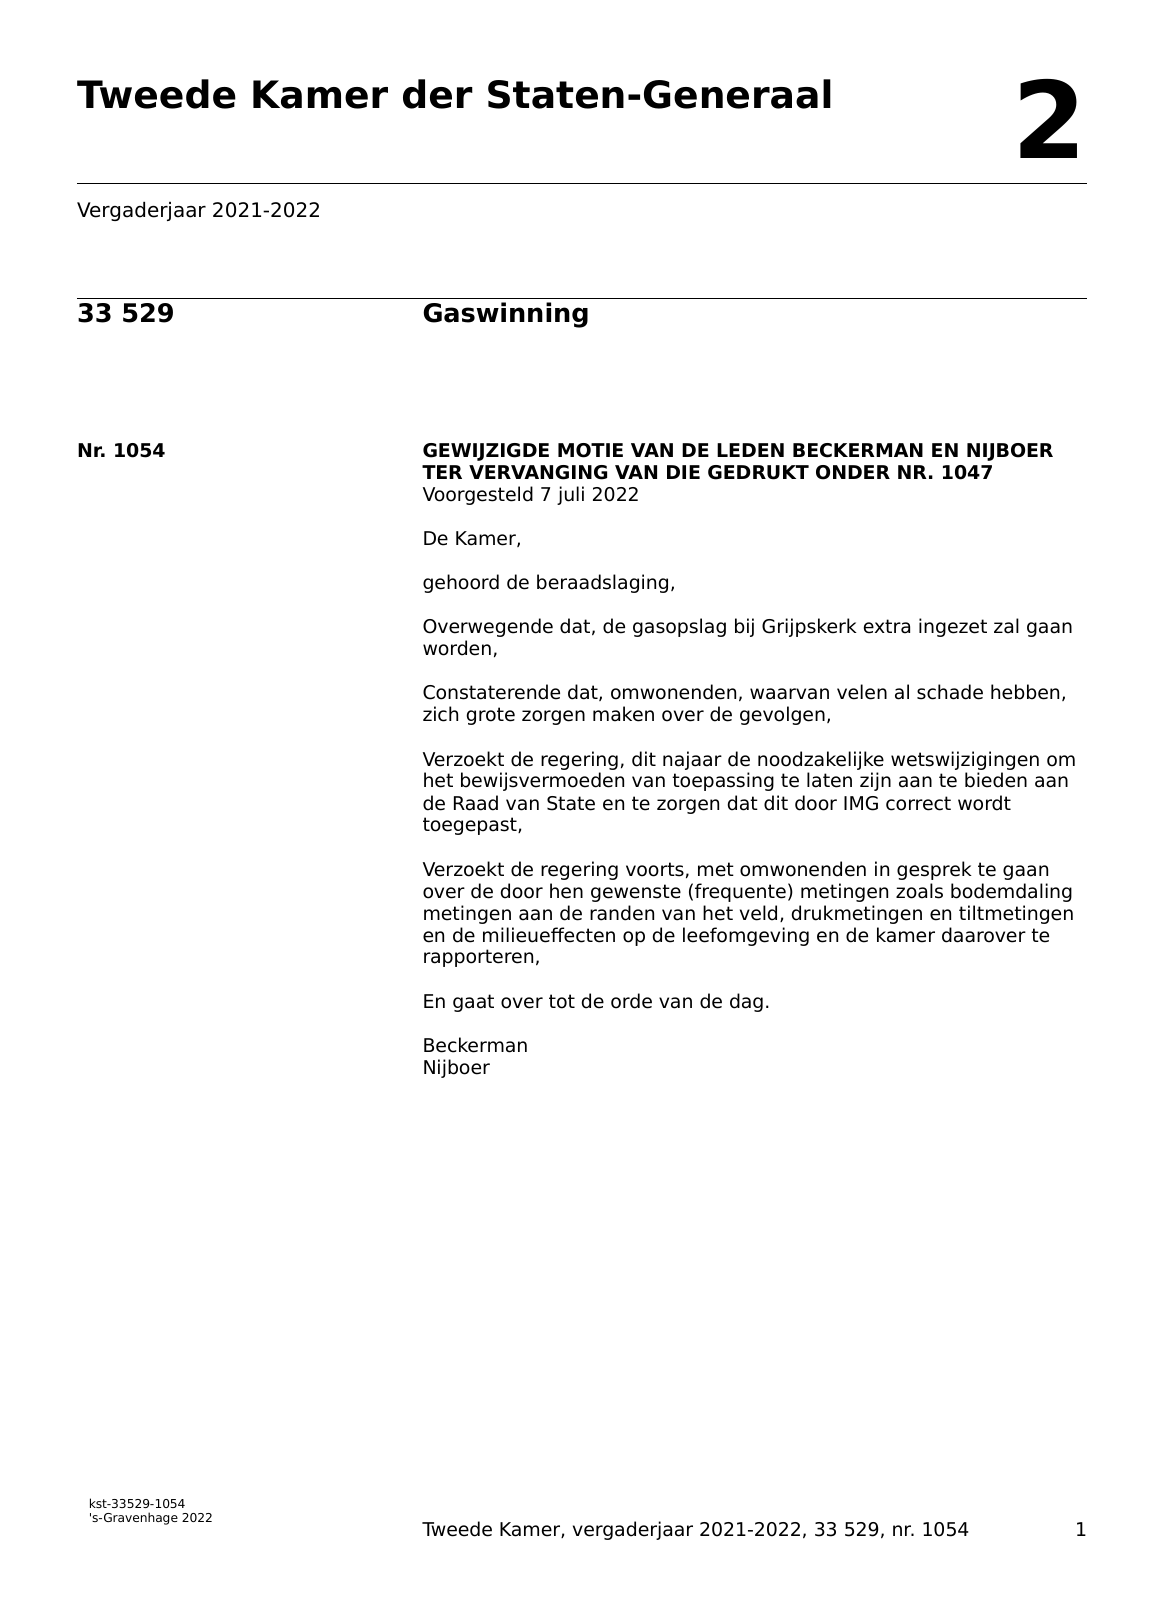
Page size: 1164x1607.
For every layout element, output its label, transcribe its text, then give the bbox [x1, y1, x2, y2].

text Overwegende dat, de gasopslag bij Grijpskerk extra ingezet zal gaan worden, [422, 616, 1087, 660]
text kst-33529-1054 [88, 1497, 323, 1511]
table_cell Vergaderjaar 2021-2022 [77, 184, 1087, 298]
text Beckerman [422, 1035, 1087, 1057]
text Verzoekt de regering, dit najaar de noodzakelijke wetswijzigingen om het bewijsvermoeden van toepassing te laten zijn aan te bieden aan de Raad van State en te zorgen dat dit door IMG correct wordt toegepast, [422, 748, 1087, 836]
text Nijboer [422, 1057, 1087, 1079]
subtitle 33 529 Gaswinning [77, 299, 1087, 329]
text Voorgesteld 7 juli 2022 [422, 484, 1087, 506]
table_header Tweede Kamer der Staten-Generaal [77, 59, 886, 183]
text Constaterende dat, omwonenden, waarvan velen al schade hebben, zich grote zorgen maken over de gevolgen, [422, 682, 1087, 726]
text De Kamer, [422, 528, 1087, 550]
text Verzoekt de regering voorts, met omwonenden in gesprek te gaan over de door hen gewenste (frequente) metingen zoals bodemdaling metingen aan de randen van het veld, drukmetingen en tiltmetingen en de milieueffecten op de leefomgeving en de kamer daarover te rapporteren, [422, 858, 1087, 968]
subtitle Nr. 1054 GEWIJZIGDE MOTIE VAN DE LEDEN BECKERMAN EN NIJBOER TER VERVANGING VAN DIE GEDRUKT ONDER NR. 1047 [77, 440, 1087, 484]
text gehoord de beraadslaging, [422, 572, 1087, 594]
text 's-Gravenhage 2022 [88, 1511, 323, 1525]
text En gaat over tot de orde van de dag. [422, 991, 1087, 1013]
table_header 2 [886, 59, 1087, 183]
